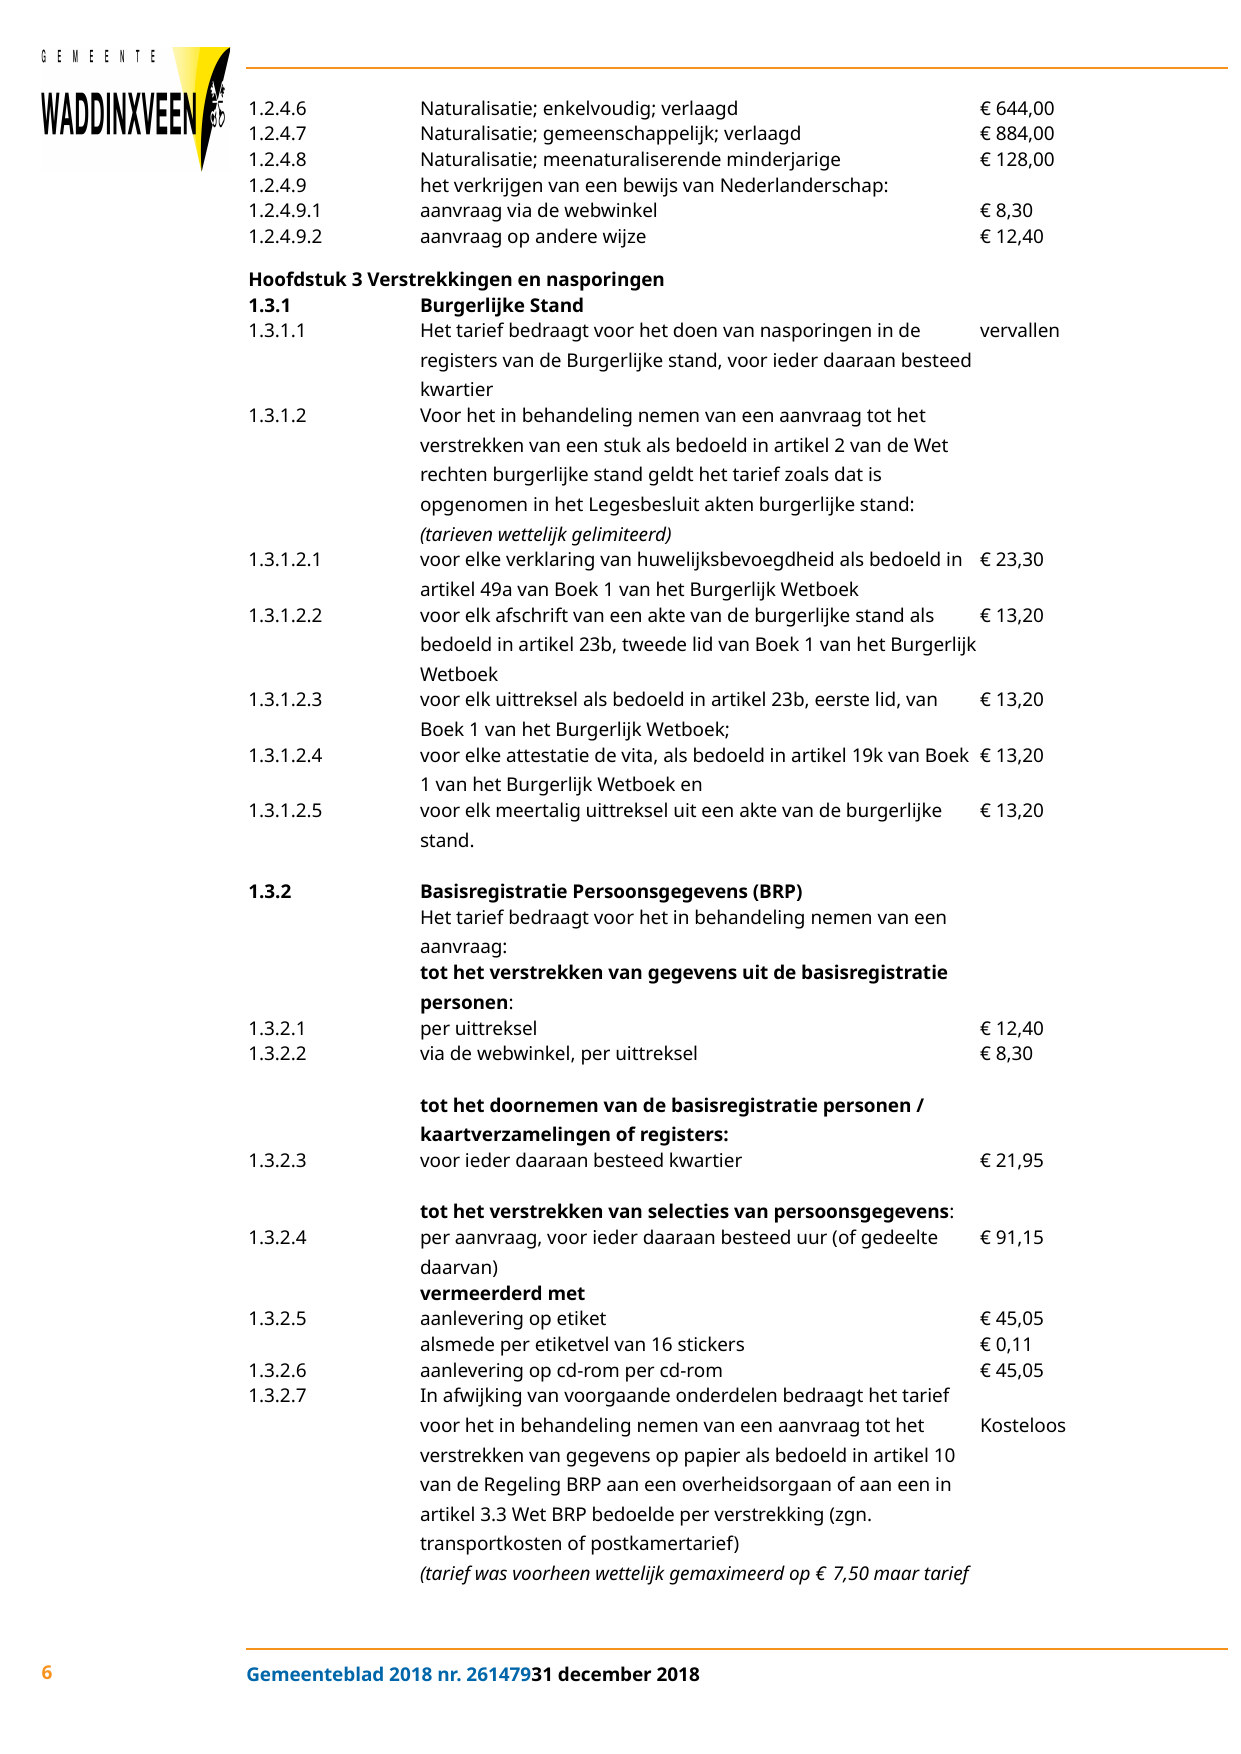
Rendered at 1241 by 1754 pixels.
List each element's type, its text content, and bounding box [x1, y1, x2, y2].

table_cell aanlevering op etiket [420, 1305, 980, 1331]
table_cell € 91,15 [980, 1224, 1152, 1280]
table_cell Naturalisatie; enkelvoudig; verlaagd [420, 95, 980, 121]
table_cell € 128,00 [980, 146, 1152, 172]
table_cell € 13,20 [980, 687, 1152, 742]
table_cell via de webwinkel, per uittreksel [420, 1040, 980, 1066]
table_cell vermeerderd met [420, 1280, 980, 1305]
table_cell € 23,30 [980, 546, 1152, 602]
table_cell 1.3.1.1 [248, 318, 420, 402]
table_cell tot het verstrekken van gegevens uit de basisregistratie personen: [420, 959, 980, 1015]
table_cell voor elk meertalig uittreksel uit een akte van de burgerlijke stand. [420, 797, 980, 853]
table_cell voor ieder daaraan besteed kwartier [420, 1147, 980, 1173]
table_cell 1.3.1.2.2 [248, 602, 420, 687]
table_cell 1.3.1.2.4 [248, 742, 420, 797]
table_cell tot het verstrekken van selecties van persoonsgegevens: [420, 1199, 980, 1224]
table_cell 1.3.2.3 [248, 1147, 420, 1173]
table_cell € 45,05 [980, 1305, 1152, 1331]
table_cell € 21,95 [980, 1147, 1152, 1173]
table_cell [420, 1173, 980, 1199]
table_cell 1.3.1.2.5 [248, 797, 420, 853]
table_cell 1.3.1.2.1 [248, 546, 420, 602]
table_cell [980, 878, 1152, 904]
table_cell 1.2.4.9.1 [248, 198, 420, 223]
table_cell aanlevering op cd-rom per cd-rom [420, 1357, 980, 1383]
table_cell € 884,00 [980, 121, 1152, 146]
table_cell 1.2.4.6 [248, 95, 420, 121]
table_cell [980, 1092, 1152, 1147]
table_cell € 644,00 [980, 95, 1152, 121]
table_cell [980, 959, 1152, 1015]
table_cell 1.2.4.7 [248, 121, 420, 146]
table_cell vervallen [980, 318, 1152, 402]
table_cell Het tarief bedraagt voor het doen van nasporingen in de registers van de Burgerlijke stand, voor ieder daaraan besteed kwartier [420, 318, 980, 402]
table_cell [980, 1066, 1152, 1092]
table_cell 1.3.2.4 [248, 1224, 420, 1280]
table_cell [980, 904, 1152, 959]
table_cell 1.3.2.1 [248, 1015, 420, 1040]
table_header [980, 292, 1152, 317]
table_cell 1.3.2.5 [248, 1305, 420, 1331]
table_cell [248, 853, 1152, 878]
table_cell 1.3.2.7 [248, 1383, 420, 1586]
table_cell [980, 1173, 1152, 1199]
table_cell € 12,40 [980, 1015, 1152, 1040]
table_cell 1.3.2 [248, 878, 420, 904]
table_header Burgerlijke Stand [420, 292, 980, 317]
table_cell [980, 1199, 1152, 1224]
table_cell aanvraag via de webwinkel [420, 198, 980, 223]
table_cell per aanvraag, voor ieder daaraan besteed uur (of gedeelte daarvan) [420, 1224, 980, 1280]
table_cell aanvraag op andere wijze [420, 224, 980, 249]
table_cell [248, 1199, 420, 1224]
table_cell € 8,30 [980, 198, 1152, 223]
table_cell Basisregistratie Persoonsgegevens (BRP) [420, 878, 980, 904]
table_cell € 12,40 [980, 224, 1152, 249]
picture [41, 47, 231, 172]
table_header 1.3.1 [248, 292, 420, 317]
table_cell 1.2.4.9 [248, 172, 420, 198]
table_cell [980, 403, 1152, 546]
table_cell voor elk uittreksel als bedoeld in artikel 23b, eerste lid, van Boek 1 van het Burgerlijk Wetboek; [420, 687, 980, 742]
table_cell [248, 904, 420, 959]
table_cell 1.2.4.8 [248, 146, 420, 172]
table_cell alsmede per etiketvel van 16 stickers [420, 1331, 980, 1357]
table_cell € 45,05 [980, 1357, 1152, 1383]
table_cell € 8,30 [980, 1040, 1152, 1066]
table_cell € 13,20 [980, 742, 1152, 797]
table_cell [420, 1066, 980, 1092]
table_cell het verkrijgen van een bewijs van Nederlanderschap: [420, 172, 980, 198]
table_cell In afwijking van voorgaande onderdelen bedraagt het tarief voor het in behandeling nemen van een aanvraag tot het verstrekken van gegevens op papier als bedoeld in artikel 10 van de Regeling BRP aan een overheidsorgaan of aan een in artikel 3.3 Wet BRP bedoelde per verstrekking (zgn. transportkosten of postkamertarief) (tarief was voorheen wettelijk gemaximeerd op € 7,50 maar tarief [420, 1383, 980, 1586]
table_cell 1.3.2.6 [248, 1357, 420, 1383]
table_cell Naturalisatie; gemeenschappelijk; verlaagd [420, 121, 980, 146]
table_cell per uittreksel [420, 1015, 980, 1040]
text Hoofdstuk 3 Verstrekkingen en nasporingen [248, 266, 1152, 292]
table_cell [248, 1331, 420, 1357]
table_cell [248, 1092, 420, 1147]
table_cell [980, 1280, 1152, 1305]
table_cell Naturalisatie; meenaturaliserende minderjarige [420, 146, 980, 172]
table_cell Kosteloos [980, 1383, 1152, 1586]
table_cell voor elke verklaring van huwelijksbevoegdheid als bedoeld in artikel 49a van Boek 1 van het Burgerlijk Wetboek [420, 546, 980, 602]
table_cell voor elke attestatie de vita, als bedoeld in artikel 19k van Boek 1 van het Burgerlijk Wetboek en [420, 742, 980, 797]
table_cell [248, 1280, 420, 1305]
table_cell voor elk afschrift van een akte van de burgerlijke stand als bedoeld in artikel 23b, tweede lid van Boek 1 van het Burgerlijk Wetboek [420, 602, 980, 687]
table_cell Voor het in behandeling nemen van een aanvraag tot het verstrekken van een stuk als bedoeld in artikel 2 van de Wet rechten burgerlijke stand geldt het tarief zoals dat is opgenomen in het Legesbesluit akten burgerlijke stand: (tarieven wettelijk gelimiteerd) [420, 403, 980, 546]
table_cell € 0,11 [980, 1331, 1152, 1357]
table_cell [248, 1066, 420, 1092]
table_cell € 13,20 [980, 602, 1152, 687]
table_cell 1.3.1.2 [248, 403, 420, 546]
table_cell [248, 1173, 420, 1199]
table_cell 1.3.2.2 [248, 1040, 420, 1066]
table_cell [980, 172, 1152, 198]
table_cell € 13,20 [980, 797, 1152, 853]
table_cell [248, 959, 420, 1015]
table_cell tot het doornemen van de basisregistratie personen / kaartverzamelingen of registers: [420, 1092, 980, 1147]
table_cell 1.3.1.2.3 [248, 687, 420, 742]
table_cell 1.2.4.9.2 [248, 224, 420, 249]
table_cell Het tarief bedraagt voor het in behandeling nemen van een aanvraag: [420, 904, 980, 959]
